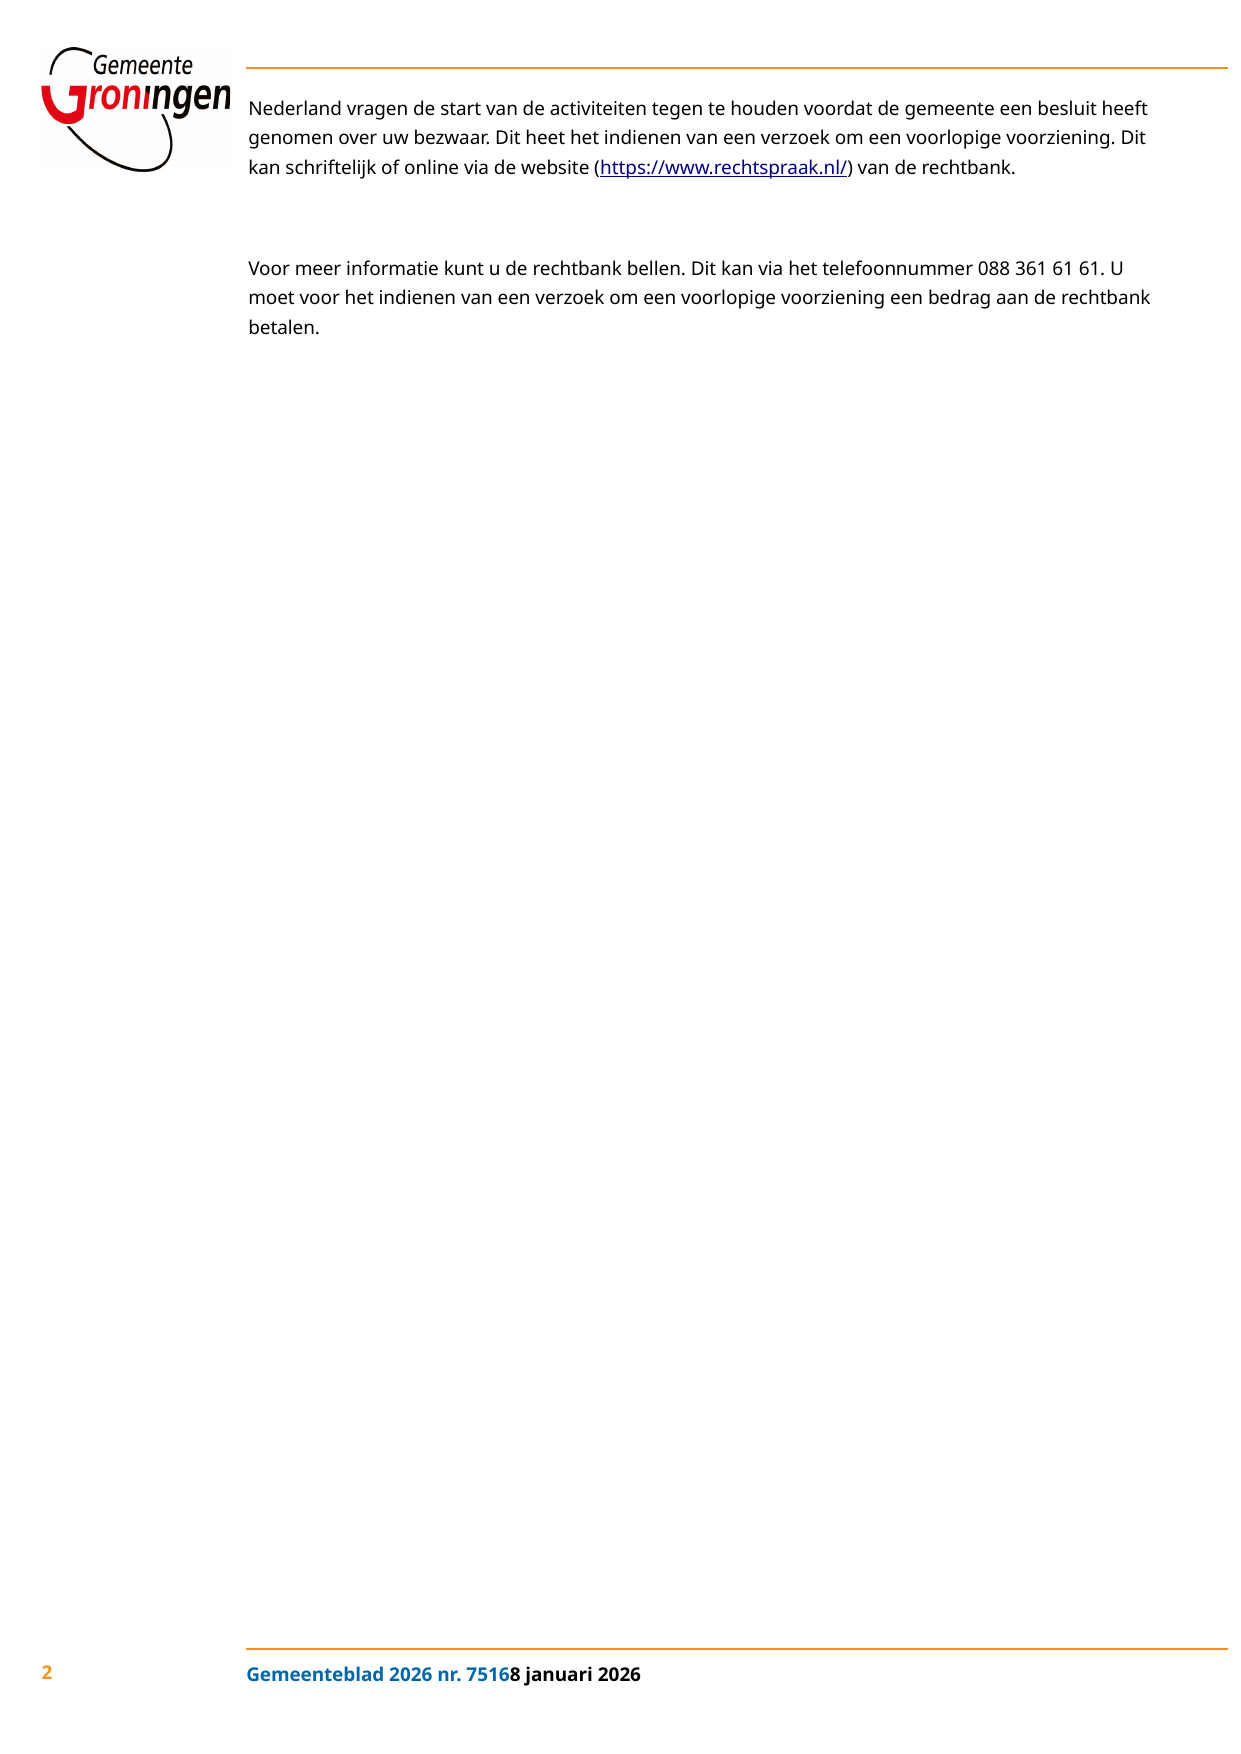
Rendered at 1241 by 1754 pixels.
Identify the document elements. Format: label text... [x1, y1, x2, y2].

text Voor meer informatie kunt u de rechtbank bellen. Dit kan via het telefoonnummer 088 361 61 61. U moet voor het indienen van een verzoek om een voorlopige voorziening een bedrag aan de rechtbank betalen. [248, 255, 1152, 340]
picture [41, 47, 231, 172]
text Nederland vragen de start van de activiteiten tegen te houden voordat de gemeente een besluit heeft genomen over uw bezwaar. Dit heet het indienen van een verzoek om een voorlopige voorziening. Dit kan schriftelijk of online via de website (https://www.rechtspraak.nl/) van de rechtbank. [248, 95, 1152, 180]
